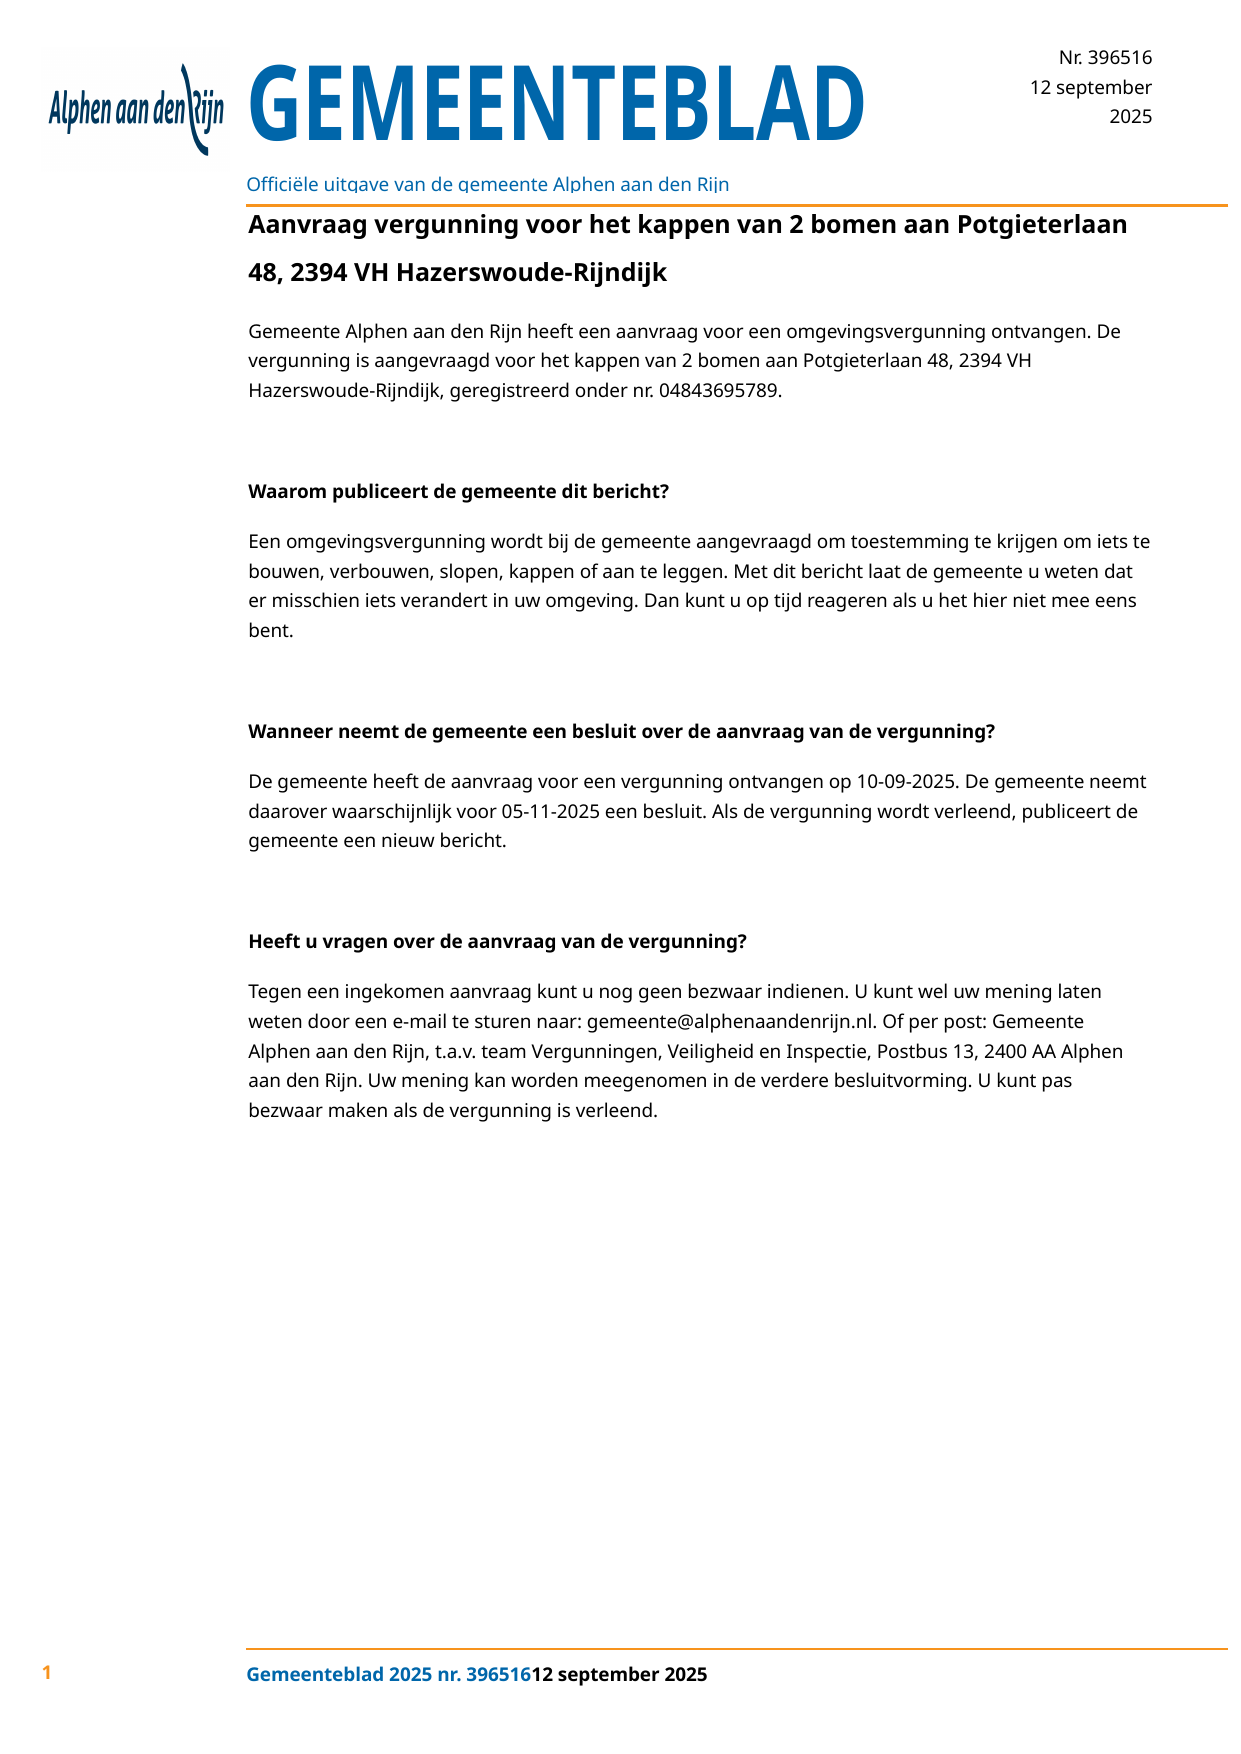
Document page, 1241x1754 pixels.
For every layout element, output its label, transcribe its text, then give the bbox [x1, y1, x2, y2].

picture [41, 47, 231, 172]
text Waarom publiceert de gemeente dit bericht? [248, 478, 1152, 504]
text Heeft u vragen over de aanvraag van de vergunning? [248, 928, 1152, 954]
text Gemeente Alphen aan den Rijn heeft een aanvraag voor een omgevingsvergunning ontvangen. De vergunning is aangevraagd voor het kappen van 2 bomen aan Potgieterlaan 48, 2394 VH Hazerswoude-Rijndijk, geregistreerd onder nr. 04843695789. [248, 318, 1152, 403]
text Tegen een ingekomen aanvraag kunt u nog geen bezwaar indienen. U kunt wel uw mening laten weten door een e-mail te sturen naar: gemeente@alphenaandenrijn.nl. Of per post: Gemeente Alphen aan den Rijn, t.a.v. team Vergunningen, Veiligheid en Inspectie, Postbus 13, 2400 AA Alphen aan den Rijn. Uw mening kan worden meegenomen in de verdere besluitvorming. U kunt pas bezwaar maken als de vergunning is verleend. [248, 979, 1152, 1123]
text De gemeente heeft de aanvraag voor een vergunning ontvangen op 10-09-2025. De gemeente neemt daarover waarschijnlijk voor 05-11-2025 een besluit. Als de vergunning wordt verleend, publiceert de gemeente een nieuw bericht. [248, 768, 1152, 853]
text Aanvraag vergunning voor het kappen van 2 bomen aan Potgieterlaan 48, 2394 VH Hazerswoude-Rijndijk [248, 207, 1152, 288]
text Wanneer neemt de gemeente een besluit over de aanvraag van de vergunning? [248, 718, 1152, 744]
text Een omgevingsvergunning wordt bij de gemeente aangevraagd om toestemming te krijgen om iets te bouwen, verbouwen, slopen, kappen of aan te leggen. Met dit bericht laat de gemeente u weten dat er misschien iets verandert in uw omgeving. Dan kunt u op tijd reageren als u het hier niet mee eens bent. [248, 528, 1152, 643]
